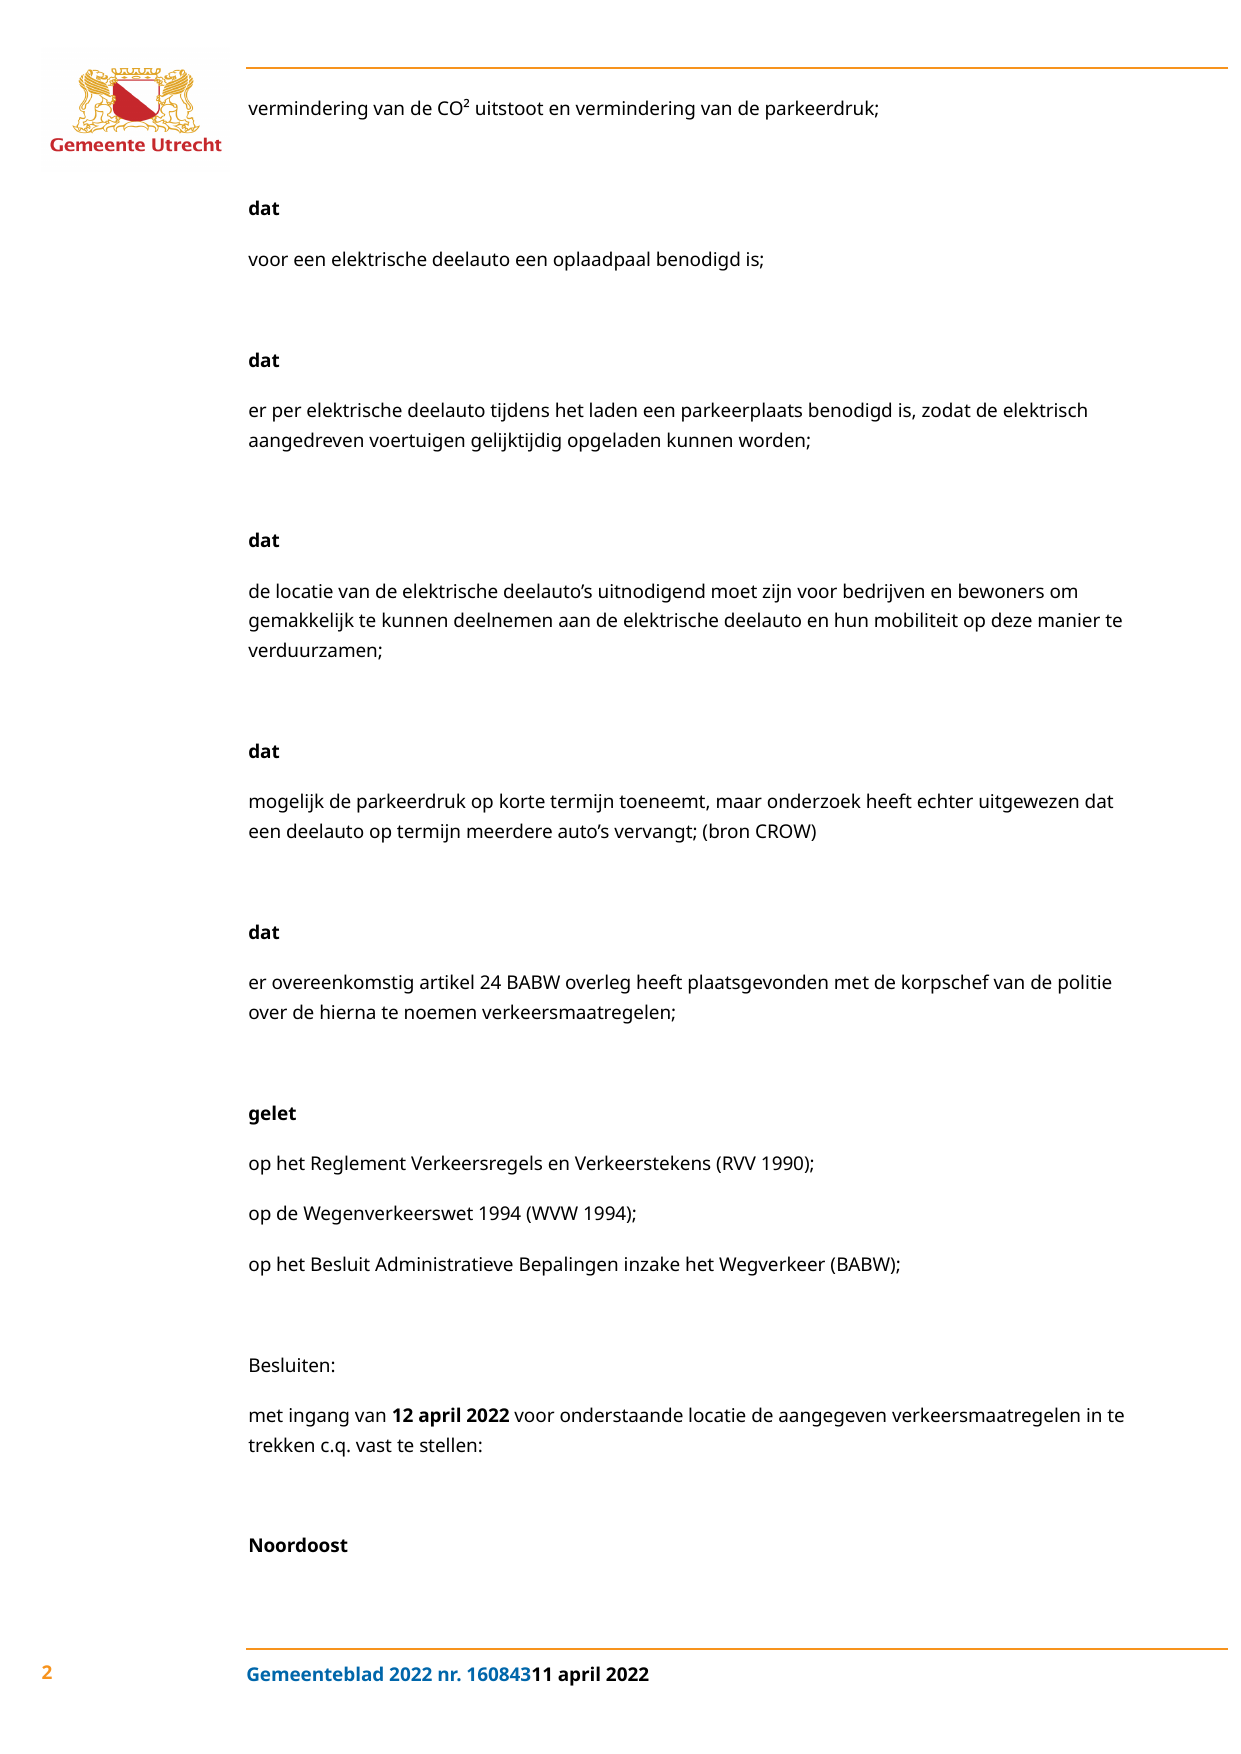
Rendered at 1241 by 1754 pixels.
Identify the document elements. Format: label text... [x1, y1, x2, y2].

text mogelijk de parkeerdruk op korte termijn toeneemt, maar onderzoek heeft echter uitgewezen dat een deelauto op termijn meerdere auto’s vervangt; (bron CROW) [248, 788, 1152, 844]
text op de Wegenverkeerswet 1994 (WVW 1994); [248, 1201, 1152, 1226]
text dat [248, 196, 1152, 221]
text de locatie van de elektrische deelauto’s uitnodigend moet zijn voor bedrijven en bewoners om gemakkelijk te kunnen deelnemen aan de elektrische deelauto en hun mobiliteit op deze manier te verduurzamen; [248, 578, 1152, 663]
text dat [248, 528, 1152, 553]
text voor een elektrische deelauto een oplaadpaal benodigd is; [248, 246, 1152, 272]
text Besluiten: [248, 1352, 1152, 1378]
picture [41, 47, 231, 172]
text vermindering van de CO² uitstoot en vermindering van de parkeerdruk; [248, 95, 1152, 121]
text dat [248, 738, 1152, 764]
text er per elektrische deelauto tijdens het laden een parkeerplaats benodigd is, zodat de elektrisch aangedreven voertuigen gelijktijdig opgeladen kunnen worden; [248, 397, 1152, 453]
text dat [248, 919, 1152, 945]
text er overeenkomstig artikel 24 BABW overleg heeft plaatsgevonden met de korpschef van de politie over de hierna te noemen verkeersmaatregelen; [248, 969, 1152, 1025]
text gelet [248, 1100, 1152, 1126]
text Noordoost [248, 1533, 1152, 1558]
text op het Besluit Administratieve Bepalingen inzake het Wegverkeer (BABW); [248, 1251, 1152, 1277]
text op het Reglement Verkeersregels en Verkeerstekens (RVV 1990); [248, 1150, 1152, 1176]
text met ingang van 12 april 2022 voor onderstaande locatie de aangegeven verkeersmaatregelen in te trekken c.q. vast te stellen: [248, 1402, 1152, 1458]
text dat [248, 347, 1152, 373]
